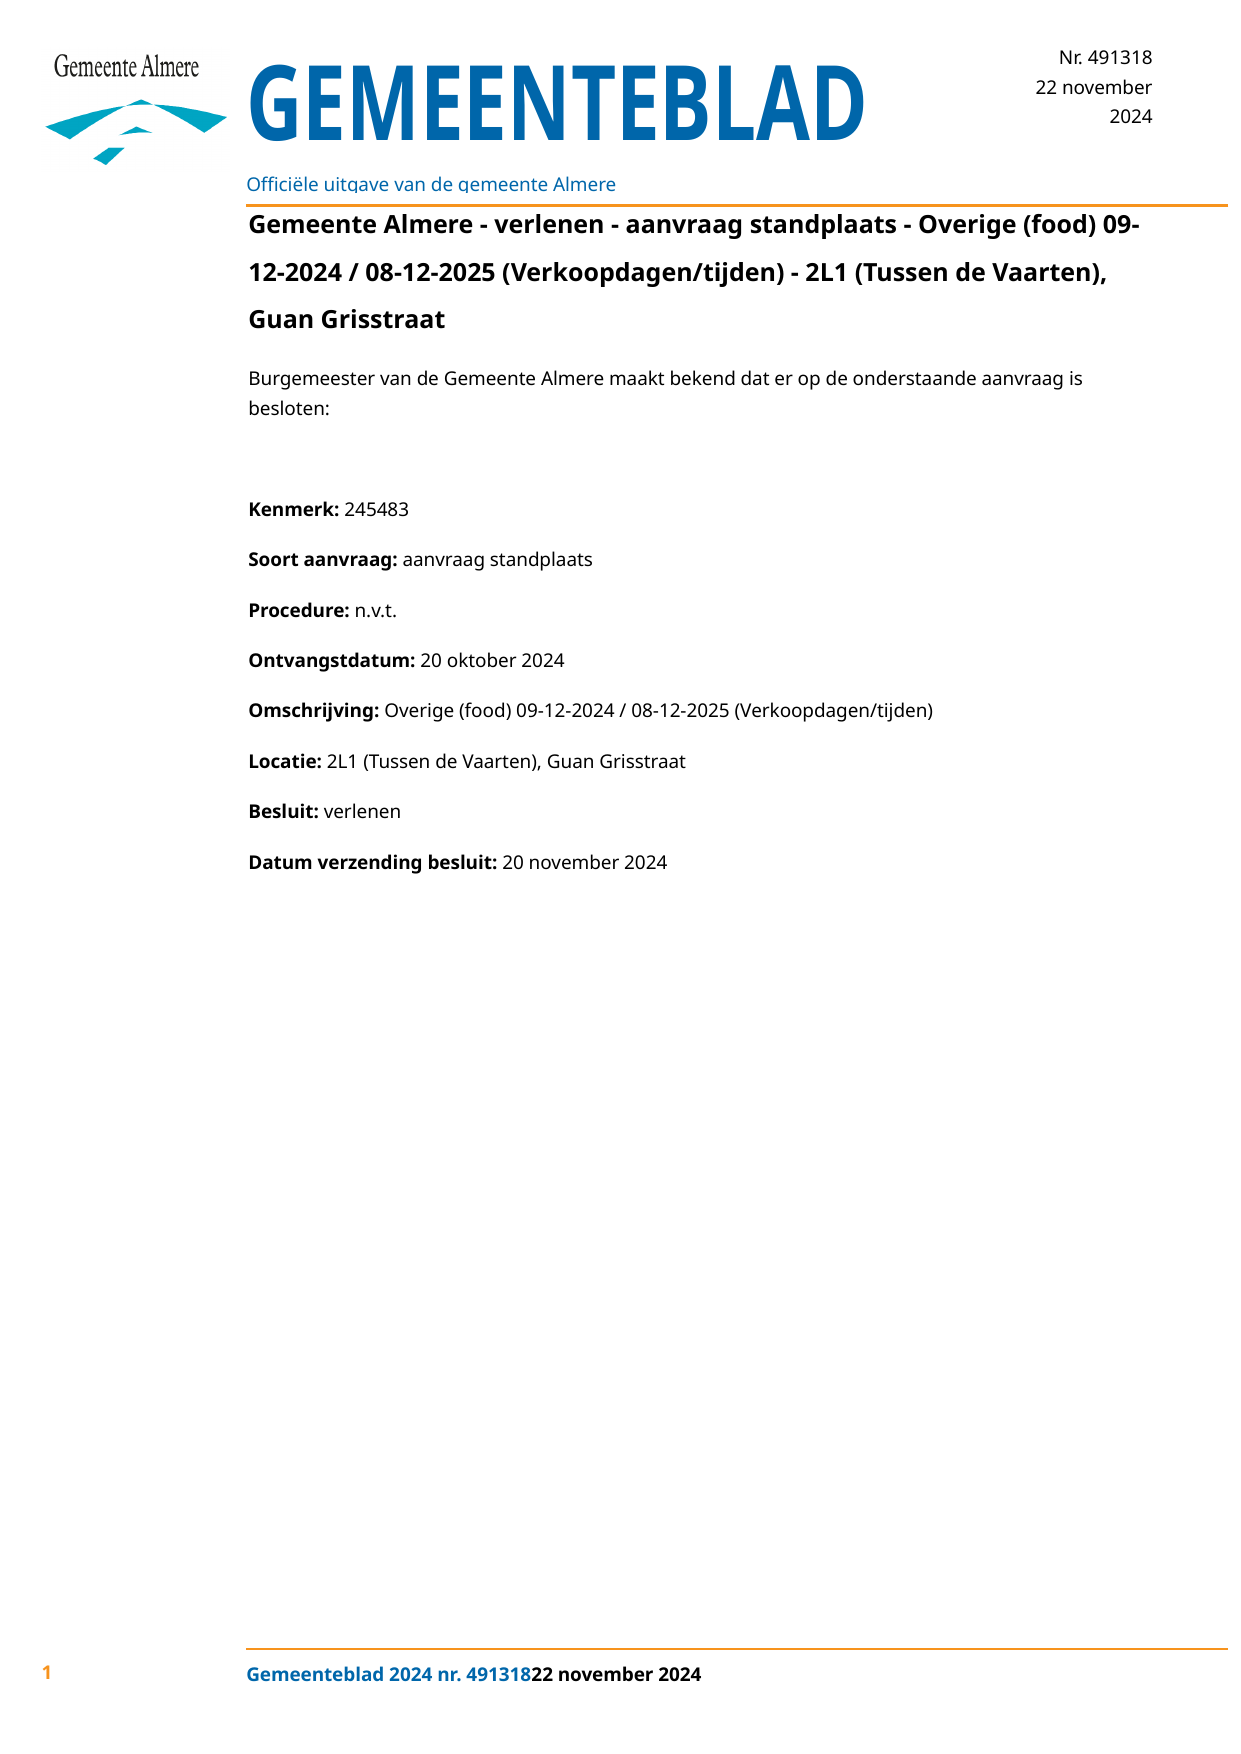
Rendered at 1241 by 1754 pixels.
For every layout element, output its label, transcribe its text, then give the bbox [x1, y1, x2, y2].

text Gemeente Almere - verlenen - aanvraag standplaats - Overige (food) 09-12-2024 / 08-12-2025 (Verkoopdagen/tijden) - 2L1 (Tussen de Vaarten), Guan Grisstraat [248, 207, 1152, 336]
text Burgemeester van de Gemeente Almere maakt bekend dat er op de onderstaande aanvraag is besloten: [248, 366, 1152, 421]
text Datum verzending besluit: 20 november 2024 [248, 849, 1152, 874]
picture [41, 47, 231, 172]
text Soort aanvraag: aanvraag standplaats [248, 546, 1152, 572]
text Procedure: n.v.t. [248, 597, 1152, 622]
text Ontvangstdatum: 20 oktober 2024 [248, 647, 1152, 673]
text Omschrijving: Overige (food) 09-12-2024 / 08-12-2025 (Verkoopdagen/tijden) [248, 698, 1152, 723]
text Besluit: verlenen [248, 798, 1152, 824]
text Locatie: 2L1 (Tussen de Vaarten), Guan Grisstraat [248, 748, 1152, 774]
text Kenmerk: 245483 [248, 496, 1152, 522]
